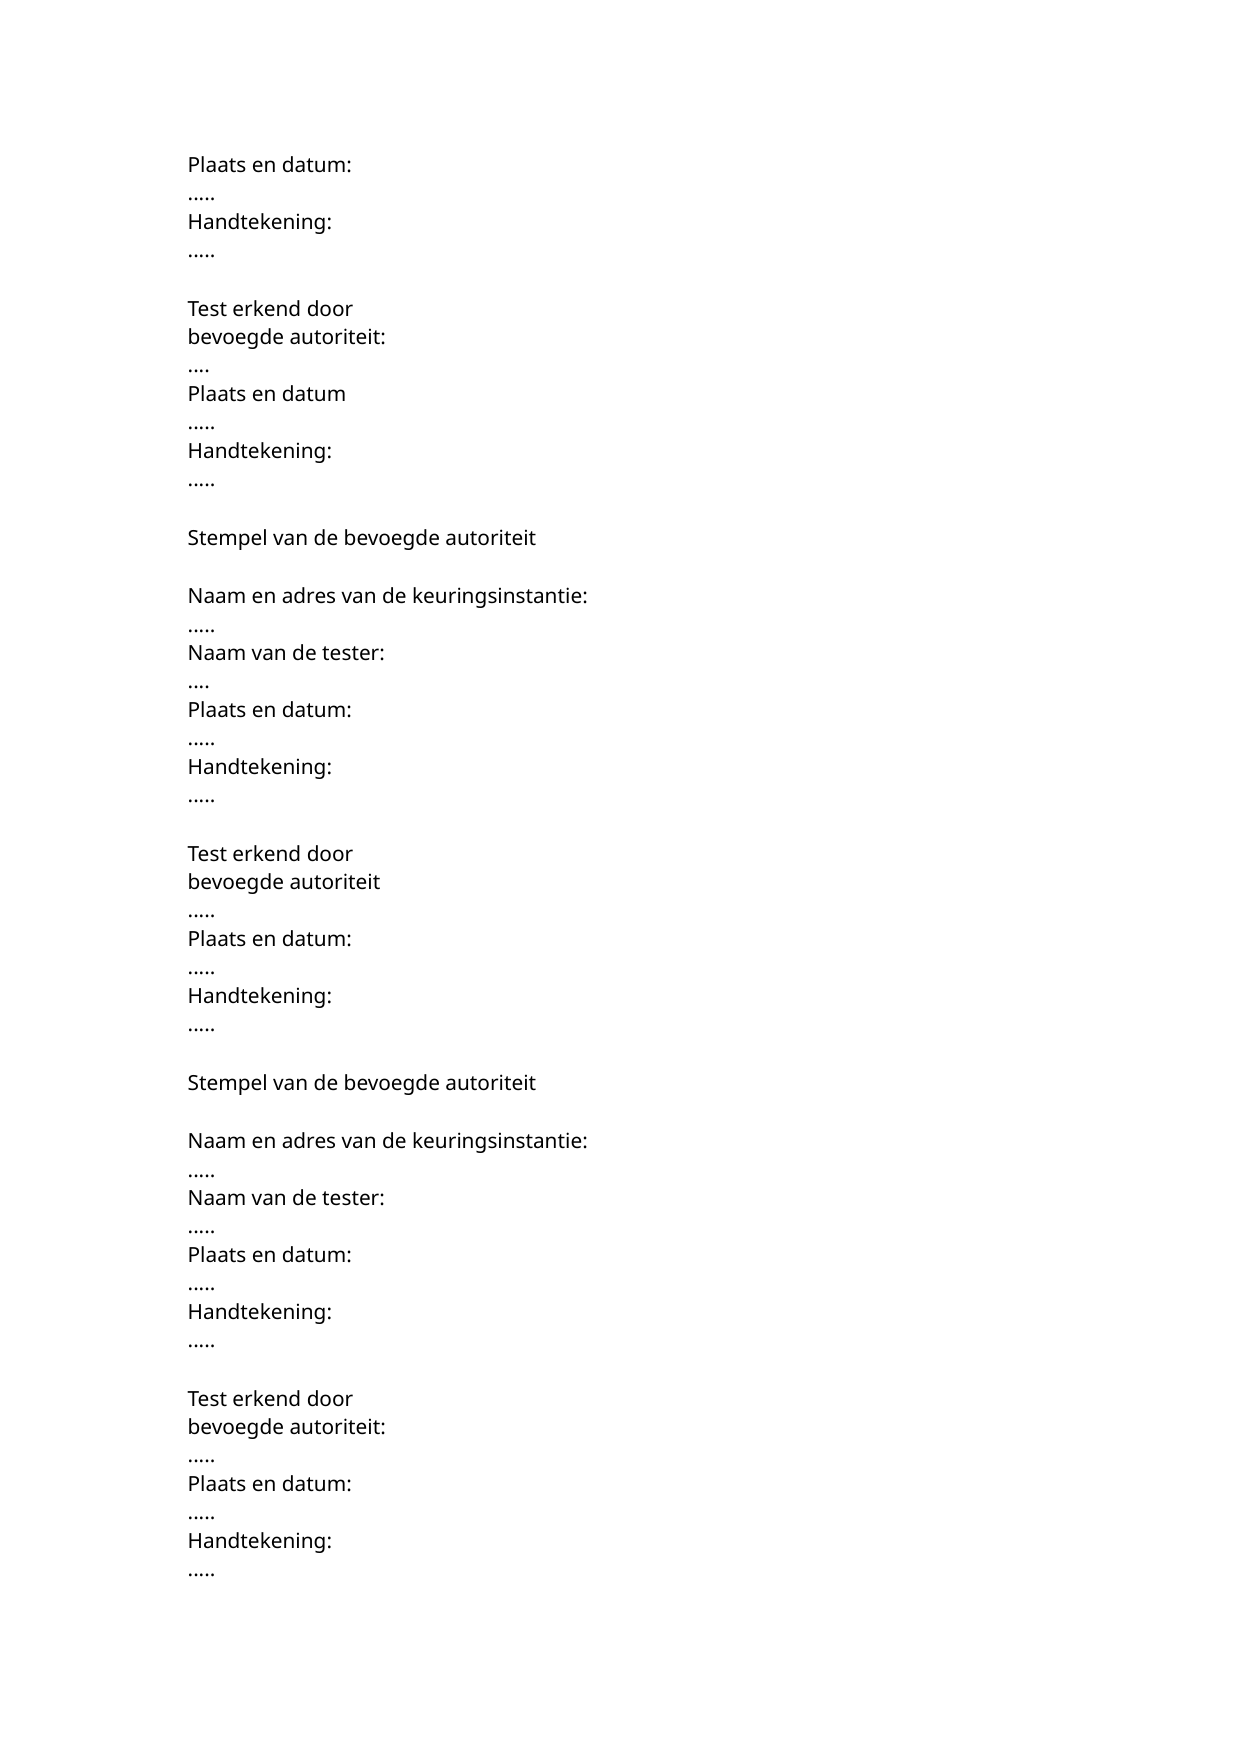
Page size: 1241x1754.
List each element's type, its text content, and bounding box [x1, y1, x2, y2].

text Test erkend door [187, 839, 1053, 867]
text Test erkend door [187, 1384, 1053, 1412]
text ..... [187, 896, 1053, 924]
text Handtekening: [187, 752, 1053, 780]
text Naam en adres van de keuringsinstantie: [187, 581, 1053, 610]
text Handtekening: [187, 207, 1053, 235]
text bevoegde autoriteit [187, 867, 1053, 896]
text Stempel van de bevoegde autoriteit [187, 1068, 1053, 1096]
text ..... [187, 723, 1053, 752]
text ..... [187, 178, 1053, 207]
text Handtekening: [187, 1526, 1053, 1554]
text bevoegde autoriteit: [187, 322, 1053, 351]
text ..... [187, 1155, 1053, 1183]
text ..... [187, 952, 1053, 981]
text ..... [187, 1212, 1053, 1240]
text Plaats en datum: [187, 150, 1053, 178]
text .... [187, 351, 1053, 379]
text Naam van de tester: [187, 1183, 1053, 1212]
text ..... [187, 1554, 1053, 1583]
text ..... [187, 1009, 1053, 1038]
text Naam van de tester: [187, 638, 1053, 667]
text Handtekening: [187, 436, 1053, 464]
text Plaats en datum [187, 379, 1053, 407]
text ..... [187, 1325, 1053, 1354]
text .... [187, 667, 1053, 695]
text ..... [187, 407, 1053, 436]
text ..... [187, 464, 1053, 493]
text Plaats en datum: [187, 695, 1053, 723]
text Plaats en datum: [187, 1469, 1053, 1497]
text Test erkend door [187, 294, 1053, 322]
text bevoegde autoriteit: [187, 1412, 1053, 1441]
text Handtekening: [187, 1297, 1053, 1325]
text ..... [187, 235, 1053, 264]
text ..... [187, 610, 1053, 638]
text ..... [187, 1497, 1053, 1526]
text Handtekening: [187, 981, 1053, 1009]
text ..... [187, 780, 1053, 809]
text Plaats en datum: [187, 924, 1053, 952]
text Stempel van de bevoegde autoriteit [187, 523, 1053, 551]
text Naam en adres van de keuringsinstantie: [187, 1126, 1053, 1155]
text Plaats en datum: [187, 1240, 1053, 1268]
text ..... [187, 1441, 1053, 1469]
text ..... [187, 1268, 1053, 1297]
